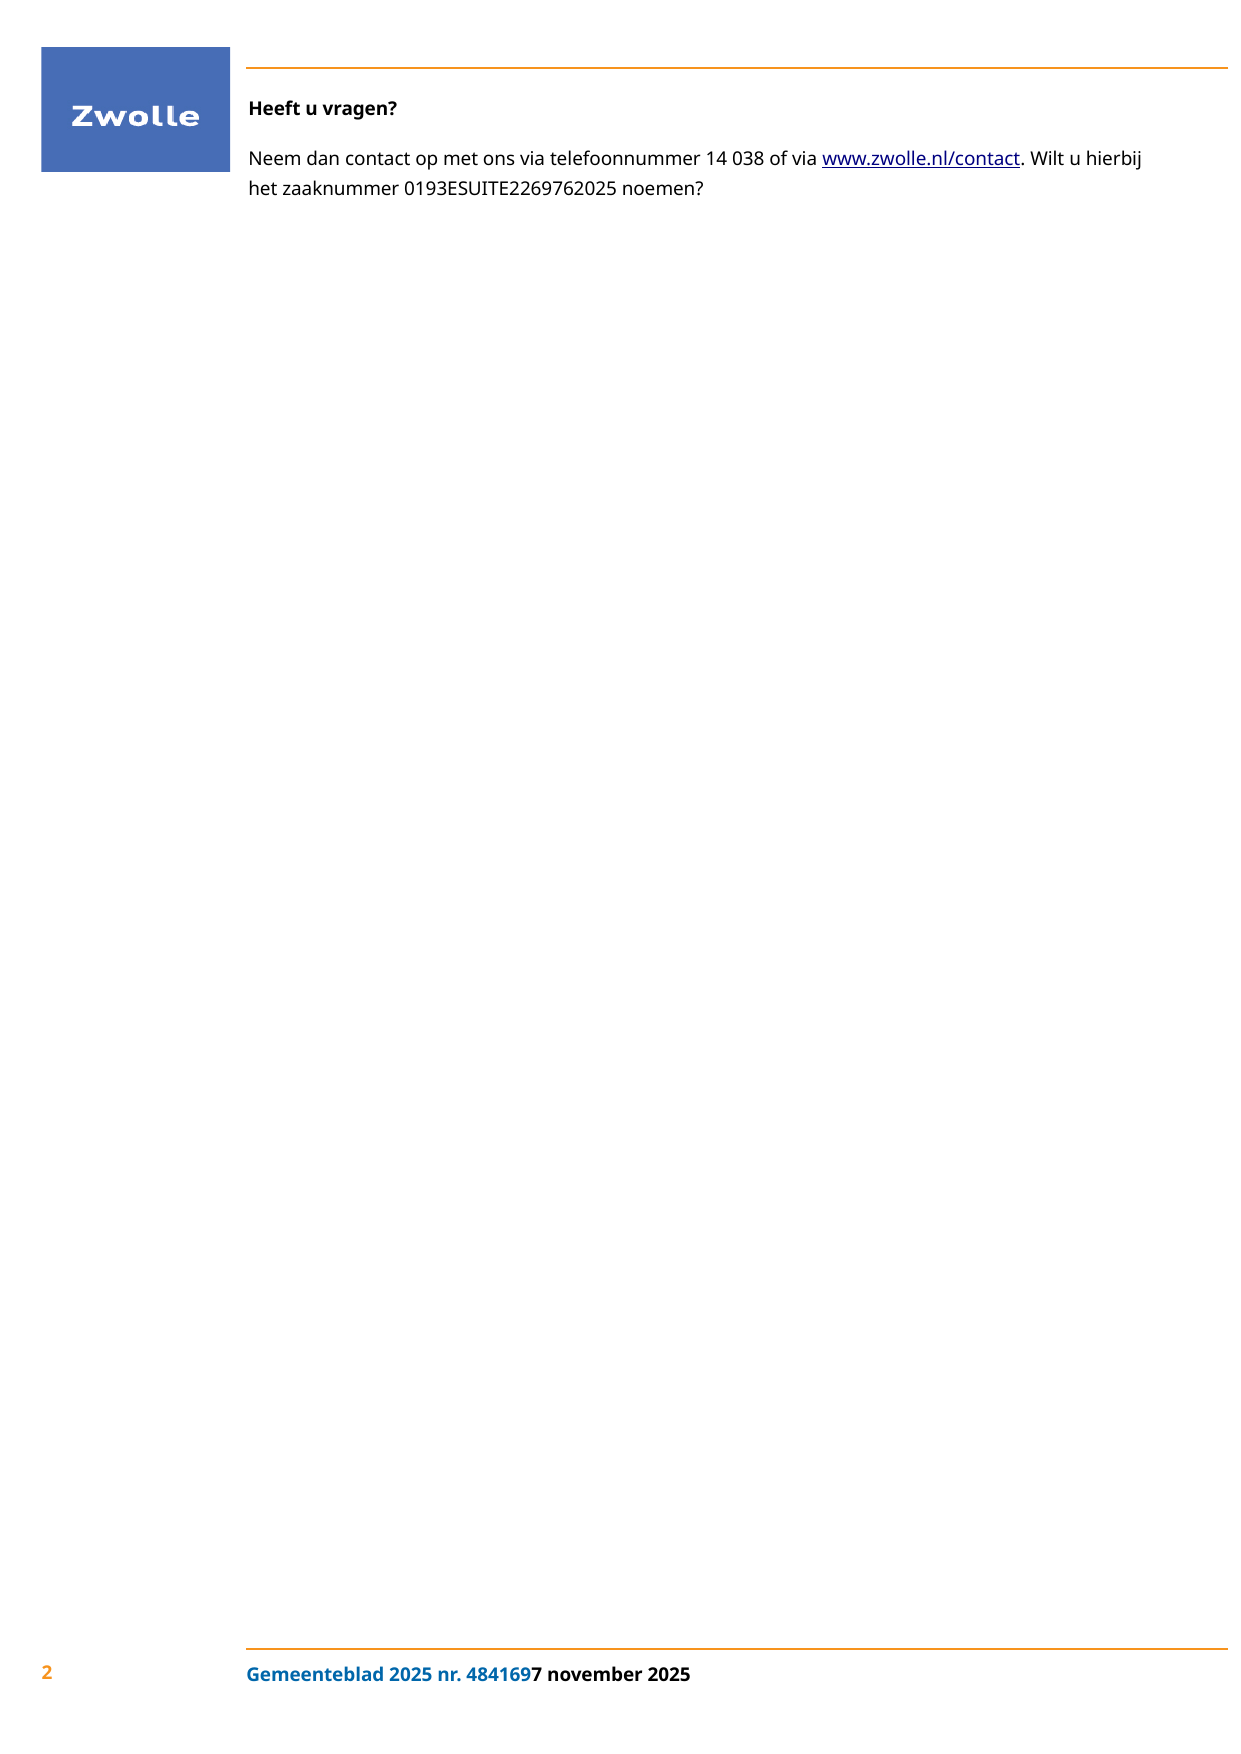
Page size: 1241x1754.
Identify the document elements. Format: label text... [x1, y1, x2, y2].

picture [41, 47, 231, 172]
text Neem dan contact op met ons via telefoonnummer 14 038 of via www.zwolle.nl/contact. Wilt u hierbij het zaaknummer 0193ESUITE2269762025 noemen? [248, 145, 1152, 201]
text Heeft u vragen? [248, 95, 1152, 121]
